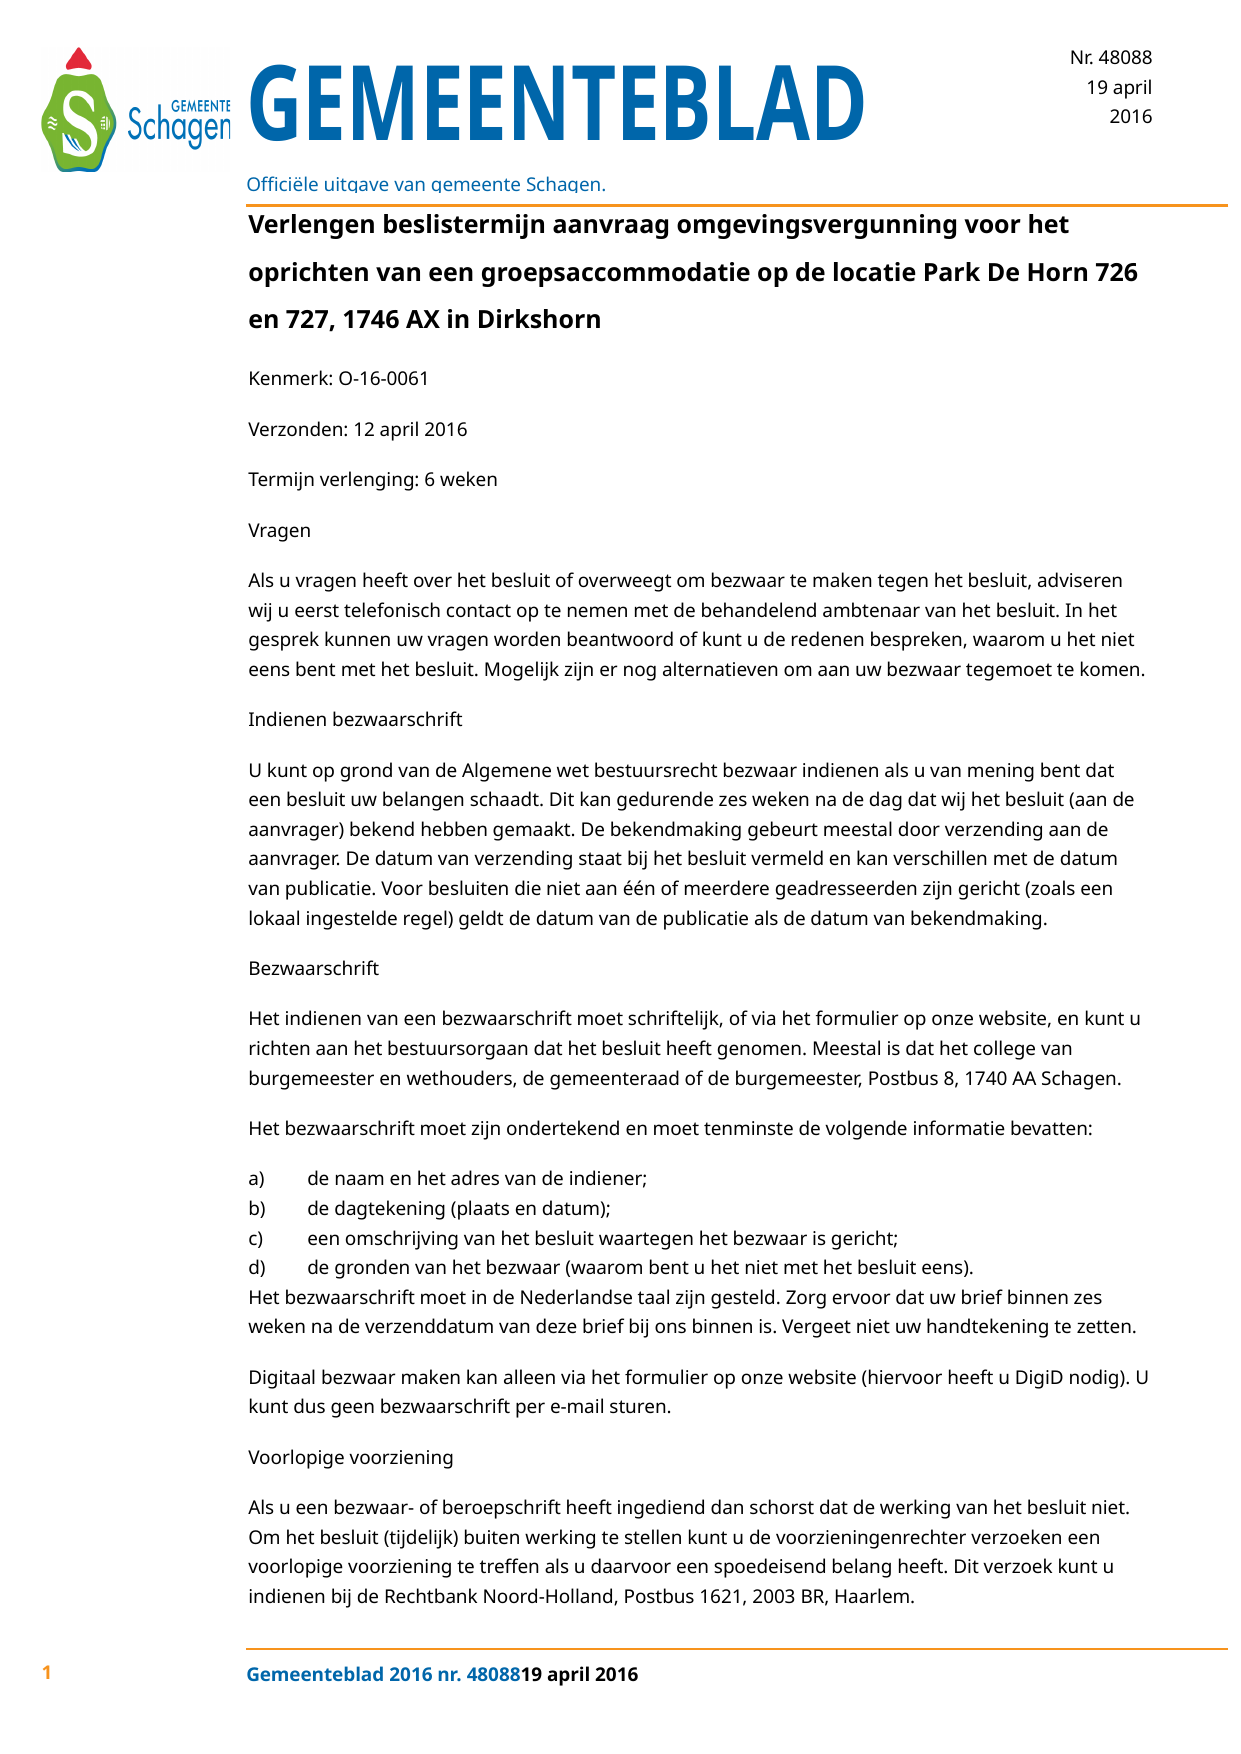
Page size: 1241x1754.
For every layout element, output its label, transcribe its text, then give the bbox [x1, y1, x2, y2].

text Digitaal bezwaar maken kan alleen via het formulier op onze website (hiervoor heeft u DigiD nodig). U kunt dus geen bezwaarschrift per e-mail sturen. [248, 1364, 1152, 1419]
text Verzonden: 12 april 2016 [248, 416, 1152, 442]
text Verlengen beslistermijn aanvraag omgevingsvergunning voor het oprichten van een groepsaccommodatie op de locatie Park De Horn 726 en 727, 1746 AX in Dirkshorn [248, 207, 1152, 336]
text Het indienen van een bezwaarschrift moet schriftelijk, of via het formulier op onze website, en kunt u richten aan het bestuursorgaan dat het besluit heeft genomen. Meestal is dat het college van burgemeester en wethouders, de gemeenteraad of de burgemeester, Postbus 8, 1740 AA Schagen. [248, 1006, 1152, 1090]
list de dagtekening (plaats en datum); [248, 1195, 1152, 1221]
text Termijn verlenging: 6 weken [248, 466, 1152, 492]
list de gronden van het bezwaar (waarom bent u het niet met het besluit eens). [248, 1254, 1152, 1280]
text Vragen [248, 517, 1152, 542]
text Het bezwaarschrift moet zijn ondertekend en moet tenminste de volgende informatie bevatten: [248, 1115, 1152, 1141]
text U kunt op grond van de Algemene wet bestuursrecht bezwaar indienen als u van mening bent dat een besluit uw belangen schaadt. Dit kan gedurende zes weken na de dag dat wij het besluit (aan de aanvrager) bekend hebben gemaakt. De bekendmaking gebeurt meestal door verzending aan de aanvrager. De datum van verzending staat bij het besluit vermeld en kan verschillen met de datum van publicatie. Voor besluiten die niet aan één of meerdere geadresseerden zijn gericht (zoals een lokaal ingestelde regel) geldt de datum van de publicatie als de datum van bekendmaking. [248, 757, 1152, 930]
text Het bezwaarschrift moet in de Nederlandse taal zijn gesteld. Zorg ervoor dat uw brief binnen zes weken na de verzenddatum van deze brief bij ons binnen is. Vergeet niet uw handtekening te zetten. [248, 1284, 1152, 1339]
text Kenmerk: O-16-0061 [248, 366, 1152, 391]
text Indienen bezwaarschrift [248, 706, 1152, 732]
text Voorlopige voorziening [248, 1444, 1152, 1469]
text Als u een bezwaar- of beroepschrift heeft ingediend dan schorst dat de werking van het besluit niet. Om het besluit (tijdelijk) buiten werking te stellen kunt u de voorzieningenrechter verzoeken een voorlopige voorziening te treffen als u daarvoor een spoedeisend belang heeft. Dit verzoek kunt u indienen bij de Rechtbank Noord-Holland, Postbus 1621, 2003 BR, Haarlem. [248, 1494, 1152, 1609]
text Bezwaarschrift [248, 955, 1152, 981]
list de naam en het adres van de indiener; [248, 1166, 1152, 1191]
list een omschrijving van het besluit waartegen het bezwaar is gericht; [248, 1225, 1152, 1250]
text Als u vragen heeft over het besluit of overweegt om bezwaar te maken tegen het besluit, adviseren wij u eerst telefonisch contact op te nemen met de behandelend ambtenaar van het besluit. In het gesprek kunnen uw vragen worden beantwoord of kunt u de redenen bespreken, waarom u het niet eens bent met het besluit. Mogelijk zijn er nog alternatieven om aan uw bezwaar tegemoet te komen. [248, 567, 1152, 682]
picture [41, 47, 231, 172]
